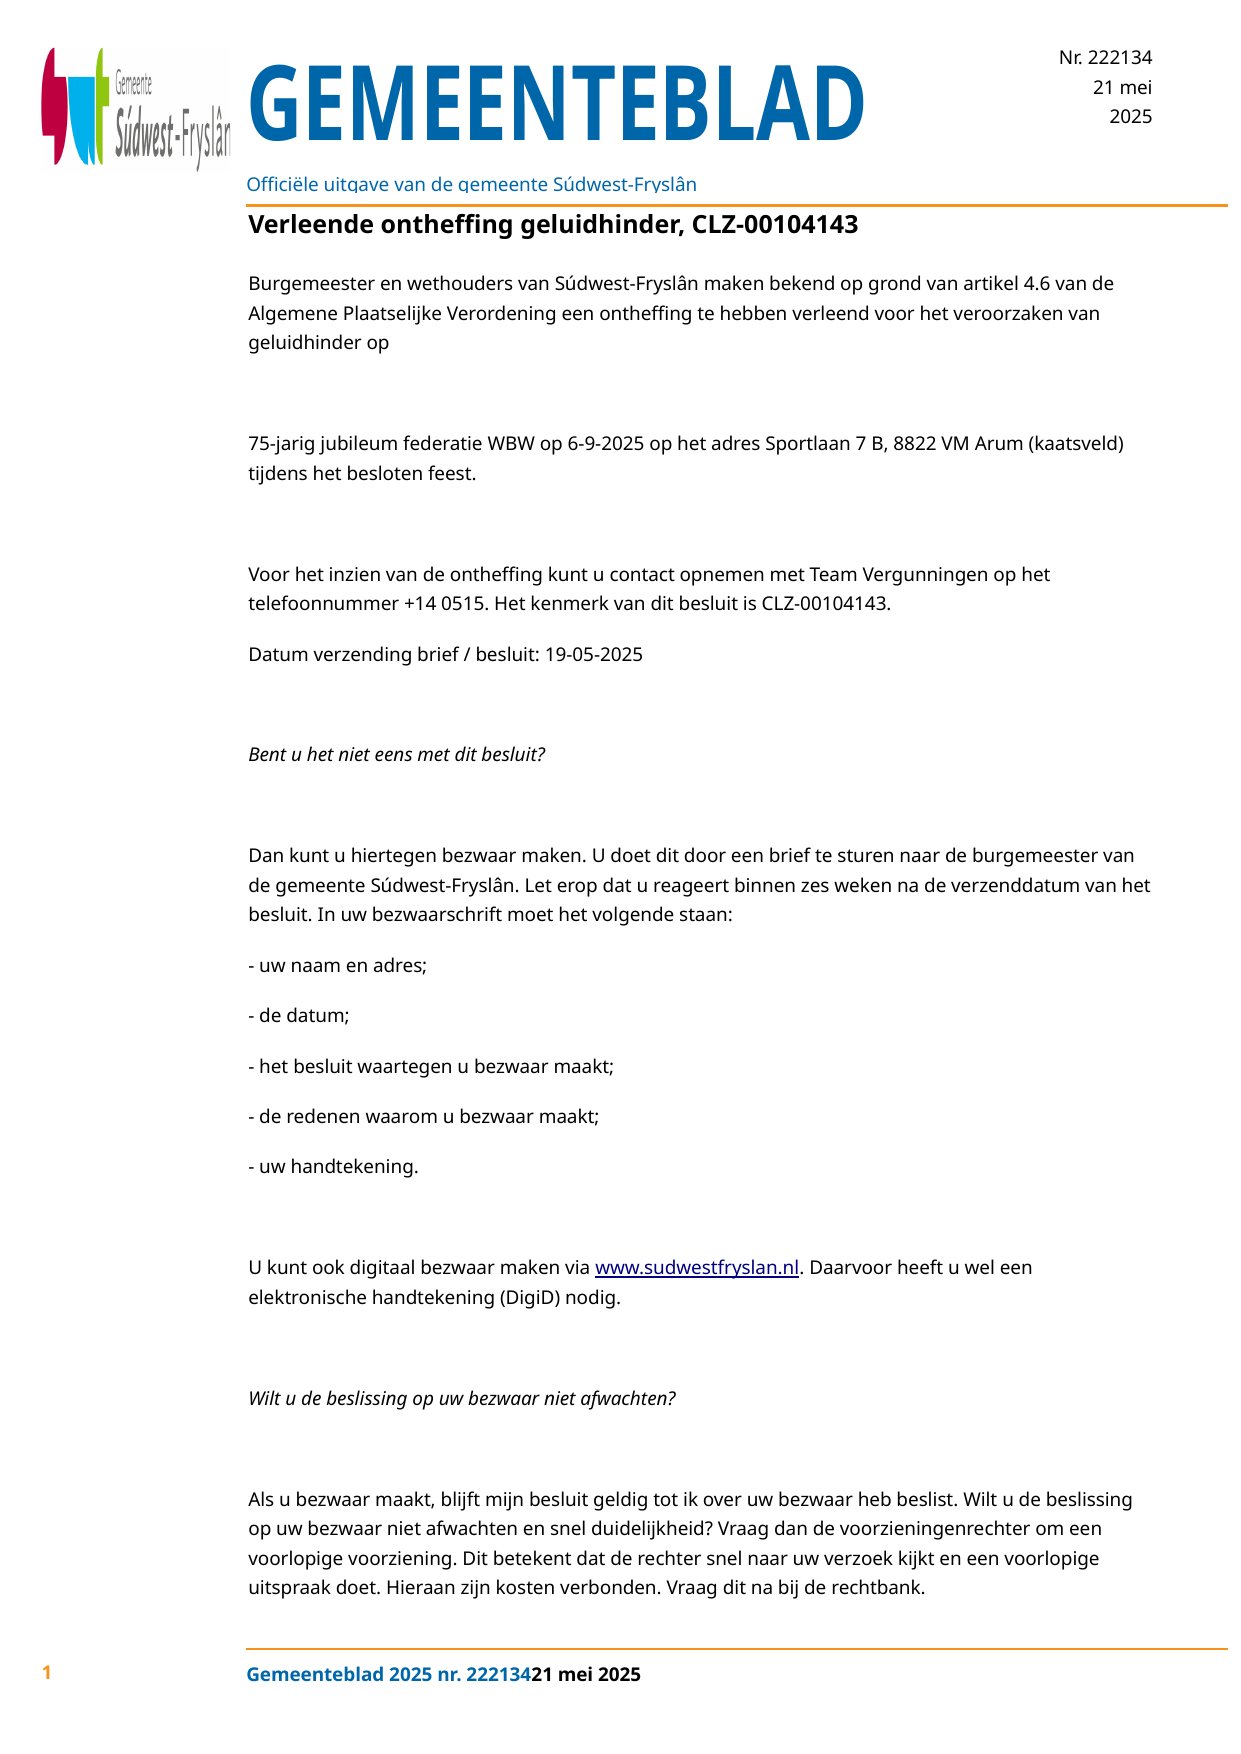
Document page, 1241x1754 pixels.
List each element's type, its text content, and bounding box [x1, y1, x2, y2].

text - uw handtekening. [248, 1154, 1152, 1179]
text - de redenen waarom u bezwaar maakt; [248, 1103, 1152, 1129]
text Voor het inzien van de ontheffing kunt u contact opnemen met Team Vergunningen op het telefoonnummer +14 0515. Het kenmerk van dit besluit is CLZ-00104143. [248, 561, 1152, 616]
text 75-jarig jubileum federatie WBW op 6-9-2025 op het adres Sportlaan 7 B, 8822 VM Arum (kaatsveld) tijdens het besloten feest. [248, 430, 1152, 486]
text Wilt u de beslissing op uw bezwaar niet afwachten? [248, 1385, 1152, 1411]
picture [41, 47, 231, 172]
text Bent u het niet eens met dit besluit? [248, 742, 1152, 767]
text - de datum; [248, 1002, 1152, 1028]
text Als u bezwaar maakt, blijft mijn besluit geldig tot ik over uw bezwaar heb beslist. Wilt u de beslissing op uw bezwaar niet afwachten en snel duidelijkheid? Vraag dan de voorzieningenrechter om een voorlopige voorziening. Dit betekent dat de rechter snel naar uw verzoek kijkt en een voorlopige uitspraak doet. Hieraan zijn kosten verbonden. Vraag dit na bij de rechtbank. [248, 1486, 1152, 1600]
text U kunt ook digitaal bezwaar maken via www.sudwestfryslan.nl. Daarvoor heeft u wel een elektronische handtekening (DigiD) nodig. [248, 1254, 1152, 1310]
text Verleende ontheffing geluidhinder, CLZ-00104143 [248, 207, 1152, 241]
text - het besluit waartegen u bezwaar maakt; [248, 1053, 1152, 1078]
text Datum verzending brief / besluit: 19-05-2025 [248, 641, 1152, 666]
text Burgemeester en wethouders van Súdwest-Fryslân maken bekend op grond van artikel 4.6 van de Algemene Plaatselijke Verordening een ontheffing te hebben verleend voor het veroorzaken van geluidhinder op [248, 270, 1152, 355]
text - uw naam en adres; [248, 952, 1152, 978]
text Dan kunt u hiertegen bezwaar maken. U doet dit door een brief te sturen naar de burgemeester van de gemeente Súdwest-Fryslân. Let erop dat u reageert binnen zes weken na de verzenddatum van het besluit. In uw bezwaarschrift moet het volgende staan: [248, 842, 1152, 927]
